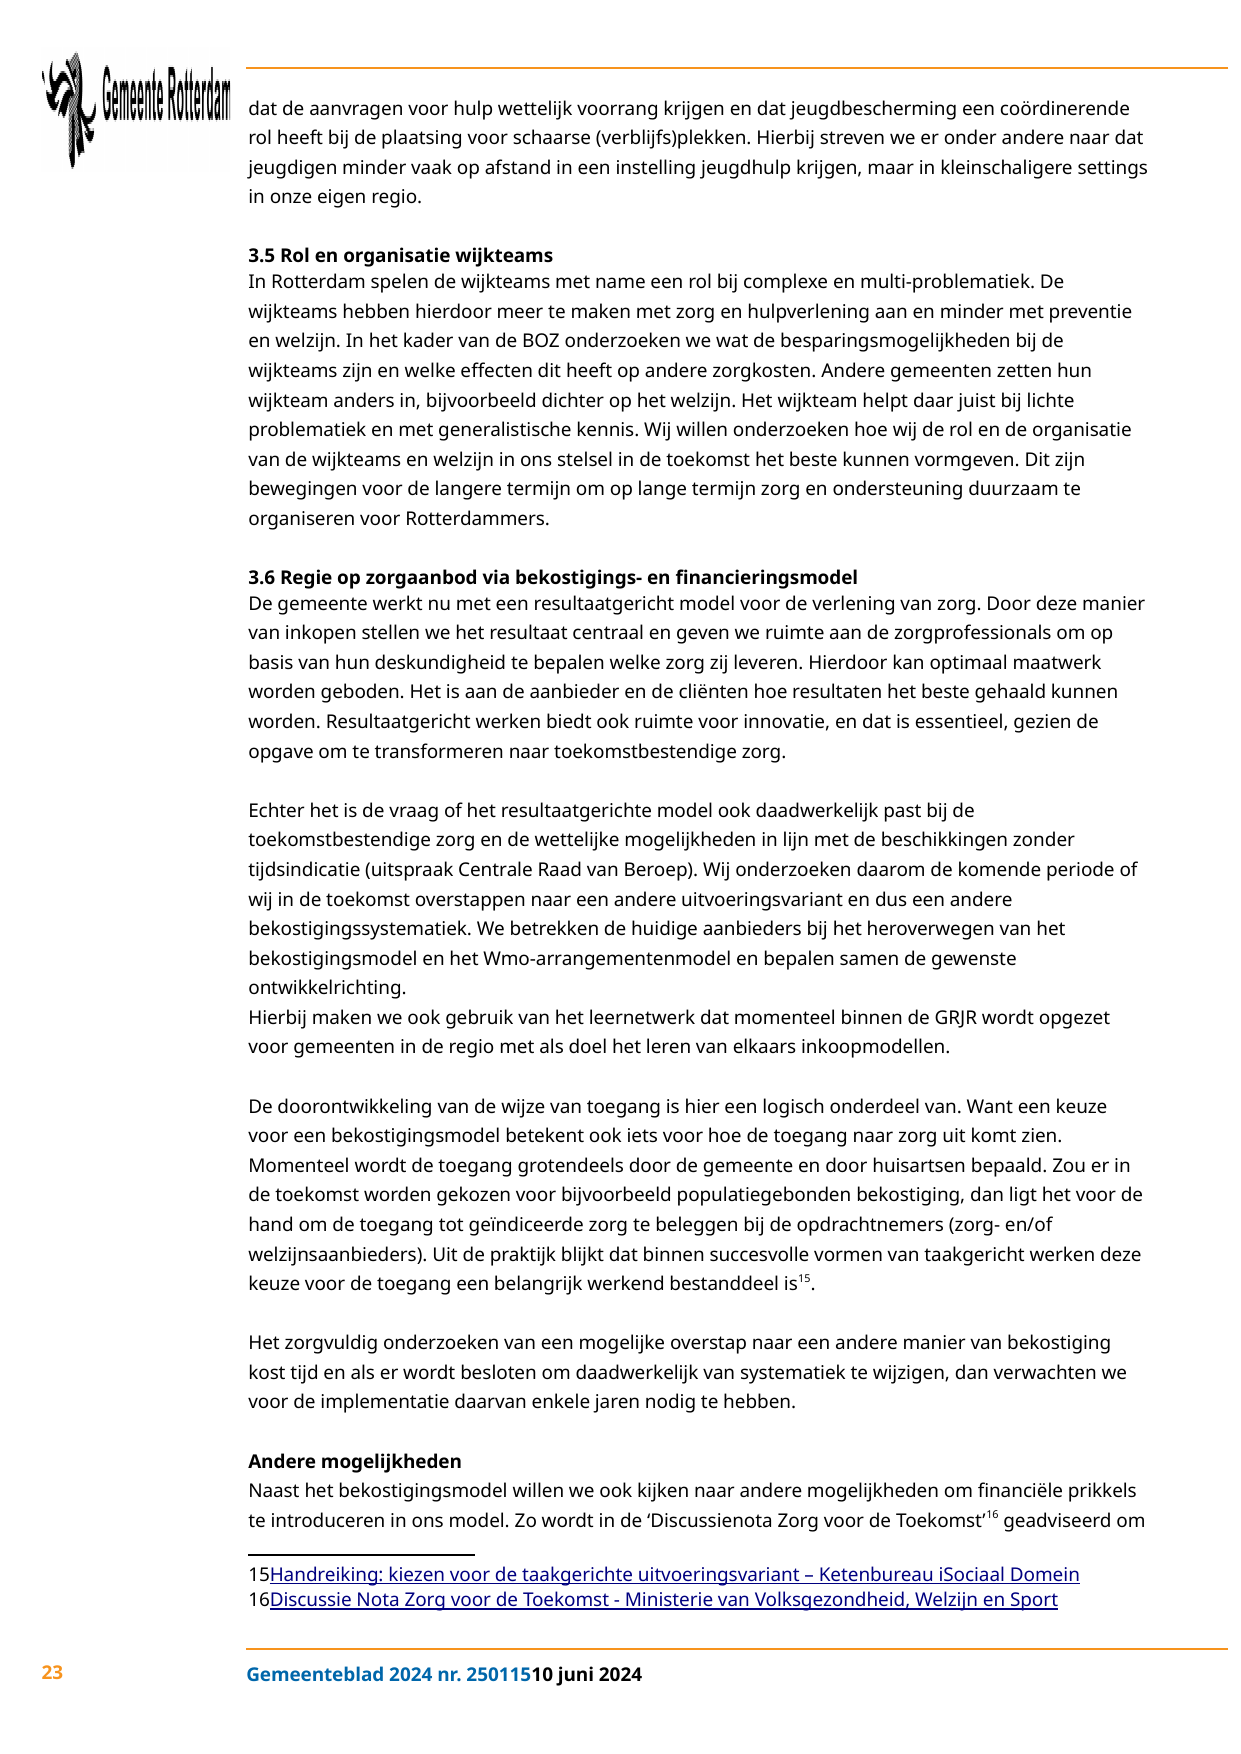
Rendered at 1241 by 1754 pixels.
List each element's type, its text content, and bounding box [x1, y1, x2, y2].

text Handreiking: kiezen voor de taakgerichte uitvoeringsvariant – Ketenbureau iSociaal Domein [248, 1561, 1152, 1586]
text In Rotterdam spelen de wijkteams met name een rol bij complexe en multi-problematiek. De wijkteams hebben hierdoor meer te maken met zorg en hulpverlening aan en minder met preventie en welzijn. In het kader van de BOZ onderzoeken we wat de besparingsmogelijkheden bij de wijkteams zijn en welke effecten dit heeft op andere zorgkosten. Andere gemeenten zetten hun wijkteam anders in, bijvoorbeeld dichter op het welzijn. Het wijkteam helpt daar juist bij lichte problematiek en met generalistische kennis. Wij willen onderzoeken hoe wij de rol en de organisatie van de wijkteams en welzijn in ons stelsel in de toekomst het beste kunnen vormgeven. Dit zijn bewegingen voor de langere termijn om op lange termijn zorg en ondersteuning duurzaam te organiseren voor Rotterdammers. [248, 268, 1152, 531]
picture [41, 47, 231, 172]
text De doorontwikkeling van de wijze van toegang is hier een logisch onderdeel van. Want een keuze voor een bekostigingsmodel betekent ook iets voor hoe de toegang naar zorg uit komt zien. Momenteel wordt de toegang grotendeels door de gemeente en door huisartsen bepaald. Zou er in de toekomst worden gekozen voor bijvoorbeeld populatiegebonden bekostiging, dan ligt het voor de hand om de toegang tot geïndiceerde zorg te beleggen bij de opdrachtnemers (zorg- en/of welzijnsaanbieders). Uit de praktijk blijkt dat binnen succesvolle vormen van taakgericht werken deze keuze voor de toegang een belangrijk werkend bestanddeel is. [248, 1093, 1152, 1296]
text 3.5 Rol en organisatie wijkteams [248, 243, 1152, 268]
text De gemeente werkt nu met een resultaatgericht model voor de verlening van zorg. Door deze manier van inkopen stellen we het resultaat centraal en geven we ruimte aan de zorgprofessionals om op basis van hun deskundigheid te bepalen welke zorg zij leveren. Hierdoor kan optimaal maatwerk worden geboden. Het is aan de aanbieder en de cliënten hoe resultaten het beste gehaald kunnen worden. Resultaatgericht werken biedt ook ruimte voor innovatie, en dat is essentieel, gezien de opgave om te transformeren naar toekomstbestendige zorg. [248, 590, 1152, 764]
text Echter het is de vraag of het resultaatgerichte model ook daadwerkelijk past bij de toekomstbestendige zorg en de wettelijke mogelijkheden in lijn met de beschikkingen zonder tijdsindicatie (uitspraak Centrale Raad van Beroep). Wij onderzoeken daarom de komende periode of wij in de toekomst overstappen naar een andere uitvoeringsvariant en dus een andere bekostigingssystematiek. We betrekken de huidige aanbieders bij het heroverwegen van het bekostigingsmodel en het Wmo-arrangementenmodel en bepalen samen de gewenste ontwikkelrichting. [248, 797, 1152, 1000]
text 3.6 Regie op zorgaanbod via bekostigings- en financieringsmodel [248, 564, 1152, 590]
text Hierbij maken we ook gebruik van het leernetwerk dat momenteel binnen de GRJR wordt opgezet voor gemeenten in de regio met als doel het leren van elkaars inkoopmodellen. [248, 1004, 1152, 1059]
text Discussie Nota Zorg voor de Toekomst - Ministerie van Volksgezondheid, Welzijn en Sport [248, 1586, 1152, 1612]
text Naast het bekostigingsmodel willen we ook kijken naar andere mogelijkheden om financiële prikkels te introduceren in ons model. Zo wordt in de ‘Discussienota Zorg voor de Toekomst’ geadviseerd om [248, 1477, 1152, 1533]
text Het zorgvuldig onderzoeken van een mogelijke overstap naar een andere manier van bekostiging kost tijd en als er wordt besloten om daadwerkelijk van systematiek te wijzigen, dan verwachten we voor de implementatie daarvan enkele jaren nodig te hebben. [248, 1329, 1152, 1414]
text Andere mogelijkheden [248, 1448, 1152, 1474]
text dat de aanvragen voor hulp wettelijk voorrang krijgen en dat jeugdbescherming een coördinerende rol heeft bij de plaatsing voor schaarse (verblijfs)plekken. Hierbij streven we er onder andere naar dat jeugdigen minder vaak op afstand in een instelling jeugdhulp krijgen, maar in kleinschaligere settings in onze eigen regio. [248, 95, 1152, 209]
